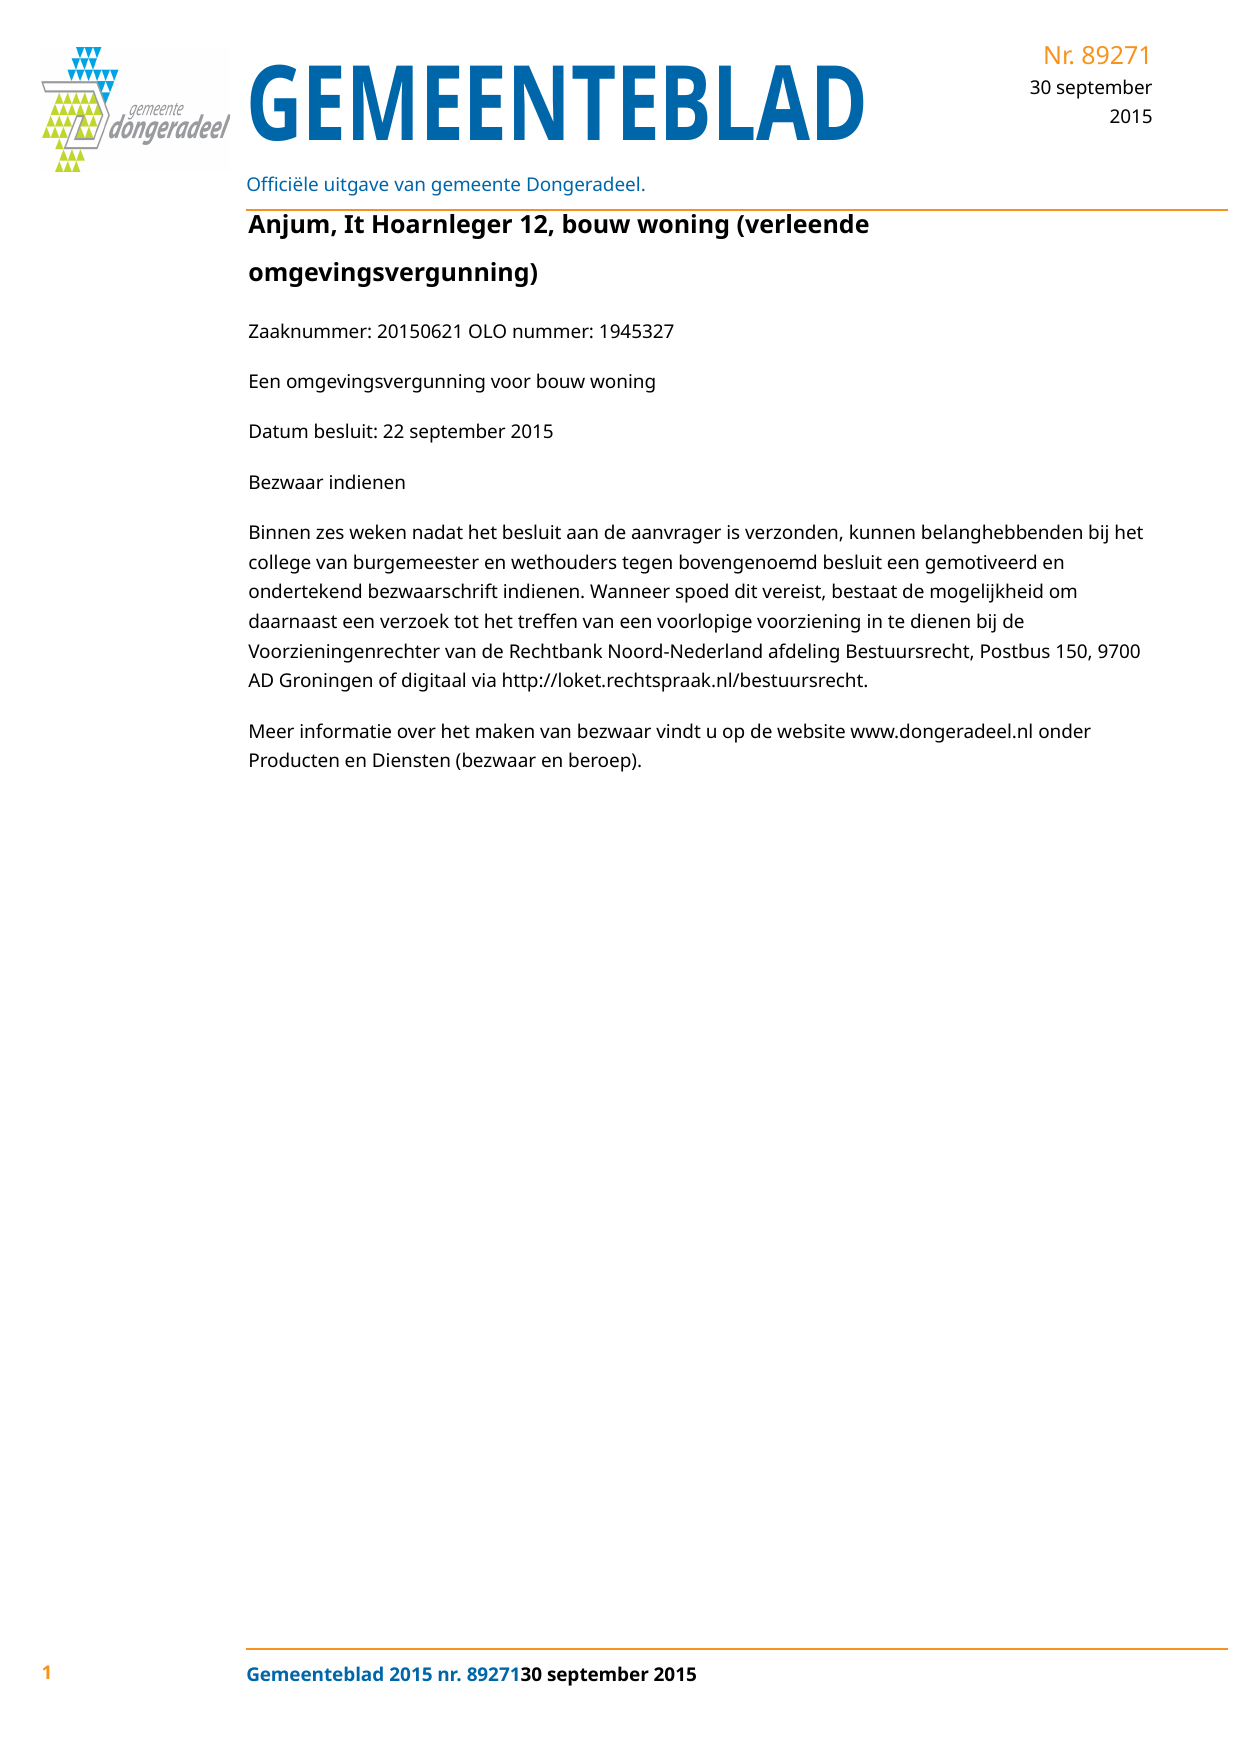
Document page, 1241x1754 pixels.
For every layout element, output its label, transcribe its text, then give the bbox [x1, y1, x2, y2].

text Anjum, It Hoarnleger 12, bouw woning (verleende omgevingsvergunning) [248, 211, 1152, 288]
text Binnen zes weken nadat het besluit aan de aanvrager is verzonden, kunnen belanghebbenden bij het college van burgemeester en wethouders tegen bovengenoemd besluit een gemotiveerd en ondertekend bezwaarschrift indienen. Wanneer spoed dit vereist, bestaat de mogelijkheid om daarnaast een verzoek tot het treffen van een voorlopige voorziening in te dienen bij de Voorzieningenrechter van de Rechtbank Noord-Nederland afdeling Bestuursrecht, Postbus 150, 9700 AD Groningen of digitaal via http://loket.rechtspraak.nl/bestuursrecht. [248, 519, 1152, 693]
text Zaaknummer: 20150621 OLO nummer: 1945327 [248, 318, 1152, 344]
text Een omgevingsvergunning voor bouw woning [248, 368, 1152, 394]
picture [107, 73, 113, 80]
picture [41, 47, 231, 172]
text Bezwaar indienen [248, 469, 1152, 495]
text Datum besluit: 22 september 2015 [248, 419, 1152, 444]
text Meer informatie over het maken van bezwaar vindt u op de website www.dongeradeel.nl onder Producten en Diensten (bezwaar en beroep). [248, 718, 1152, 773]
picture [99, 72, 104, 80]
